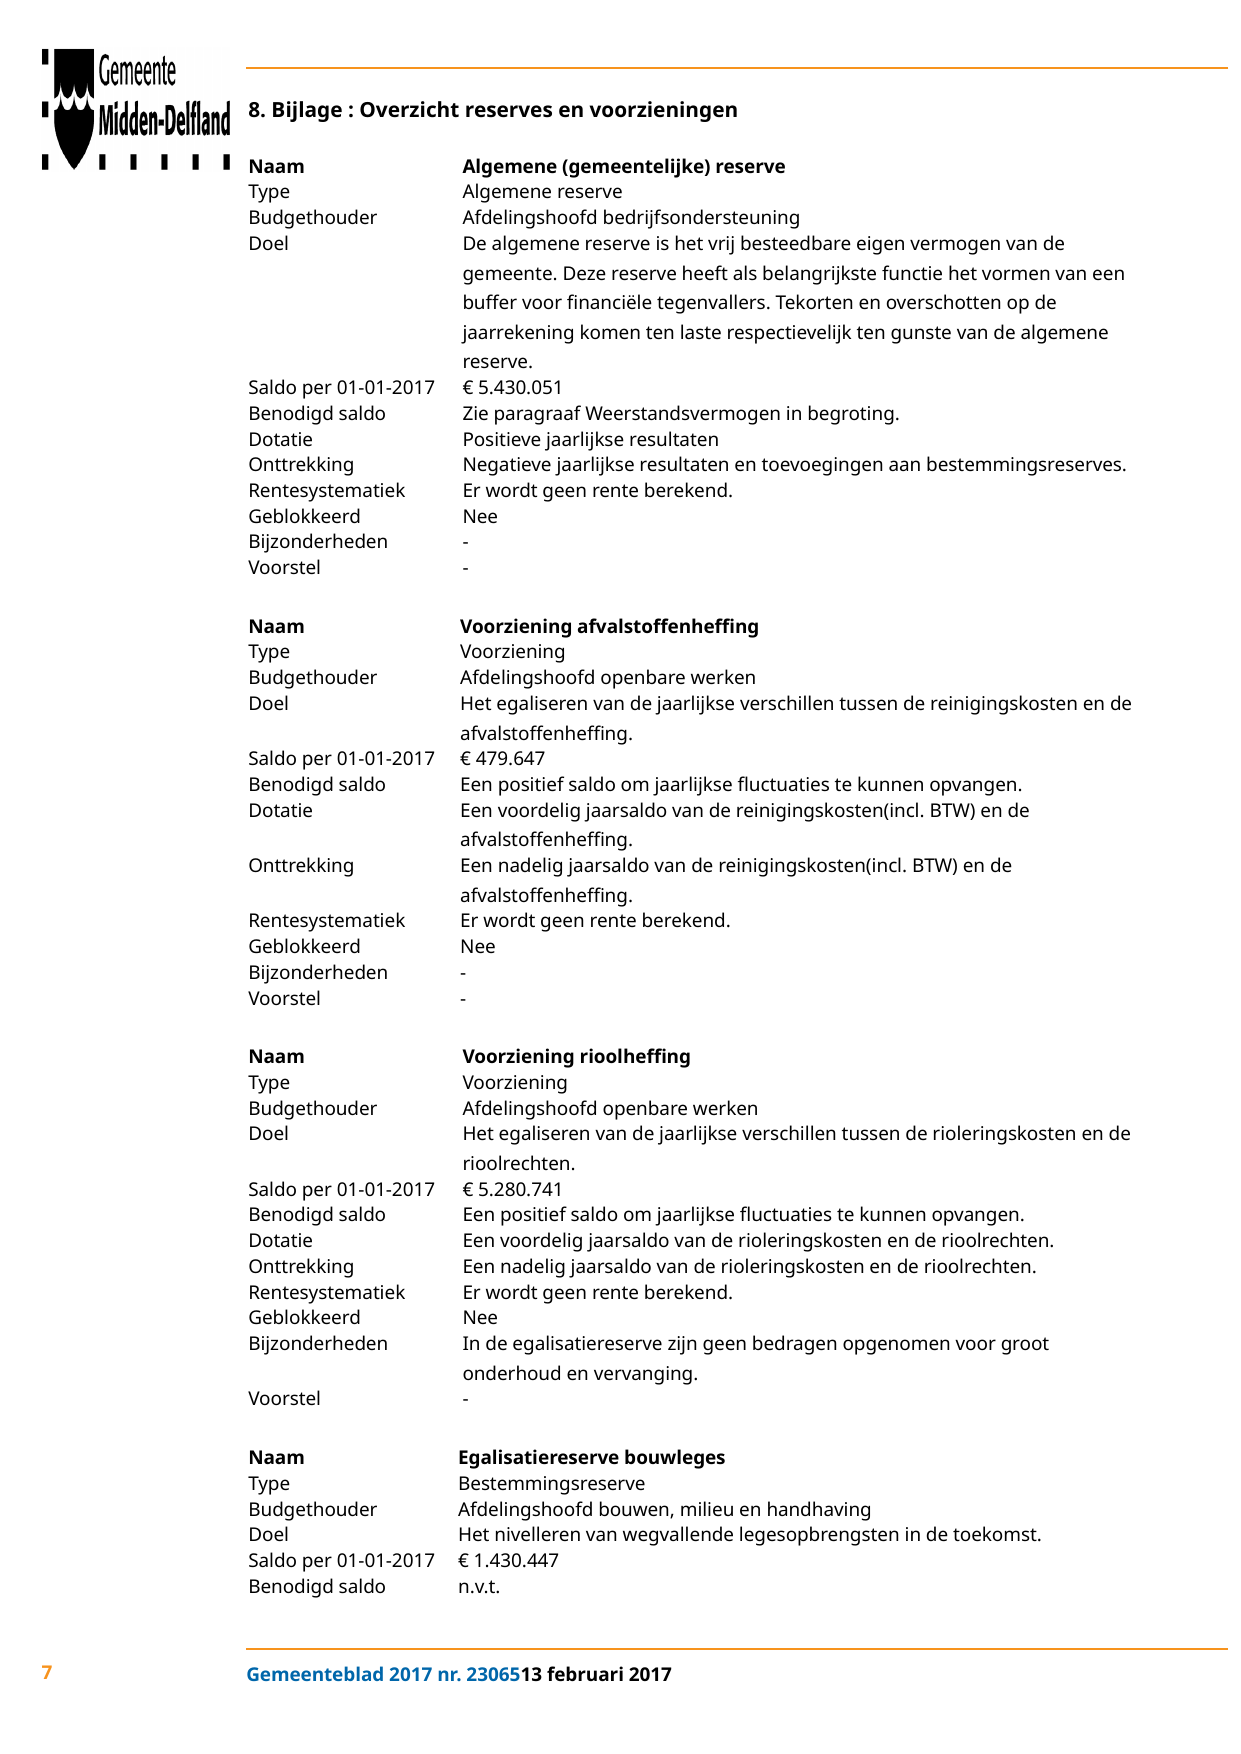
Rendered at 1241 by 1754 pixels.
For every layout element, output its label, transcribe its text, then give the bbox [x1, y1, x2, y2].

table_cell € 5.430.051 [462, 374, 1152, 400]
table_cell Rentesystematiek [248, 1279, 462, 1304]
table_cell Doel [248, 230, 462, 374]
table_cell Er wordt geen rente berekend. [462, 1279, 1152, 1304]
table_cell Bijzonderheden [248, 959, 460, 985]
table_cell - [462, 554, 1152, 580]
table_cell De algemene reserve is het vrij besteedbare eigen vermogen van de gemeente. Deze reserve heeft als belangrijkste functie het vormen van een buffer voor financiële tegenvallers. Tekorten en overschotten op de jaarrekening komen ten laste respectievelijk ten gunste van de algemene reserve. [462, 230, 1152, 374]
table_cell Er wordt geen rente berekend. [462, 477, 1152, 503]
table_cell € 479.647 [460, 746, 1152, 771]
table_cell Saldo per 01-01-2017 [248, 374, 462, 400]
table_cell Type [248, 1470, 458, 1496]
text 8. Bijlage : Overzicht reserves en voorzieningen [248, 95, 1152, 123]
table_cell Zie paragraaf Weerstandsvermogen in begroting. [462, 400, 1152, 426]
table_cell Budgethouder [248, 1496, 458, 1521]
table_cell Budgethouder [248, 1095, 462, 1121]
table_cell Voorziening [460, 639, 1152, 664]
table_cell Saldo per 01-01-2017 [248, 1547, 458, 1573]
table_cell Rentesystematiek [248, 477, 462, 503]
table_cell Bestemmingsreserve [458, 1470, 1152, 1496]
table_cell Type [248, 1069, 462, 1095]
table_cell Doel [248, 1121, 462, 1176]
table_header Naam [248, 1044, 462, 1069]
table_cell Onttrekking [248, 451, 462, 477]
table_cell Doel [248, 1521, 458, 1547]
table_header Algemene (gemeentelijke) reserve [462, 153, 1152, 179]
table_cell Het nivelleren van wegvallende legesopbrengsten in de toekomst. [458, 1521, 1152, 1547]
table_cell € 1.430.447 [458, 1547, 1152, 1573]
table_cell Geblokkeerd [248, 503, 462, 529]
table_cell Voorstel [248, 554, 462, 580]
table_cell Negatieve jaarlijkse resultaten en toevoegingen aan bestemmingsreserves. [462, 451, 1152, 477]
table_cell Type [248, 179, 462, 204]
table_cell Geblokkeerd [248, 933, 460, 959]
table_cell Nee [462, 1305, 1152, 1330]
table_cell Afdelingshoofd openbare werken [460, 665, 1152, 690]
table_header Naam [248, 613, 460, 639]
table_cell Benodigd saldo [248, 400, 462, 426]
table_cell Afdelingshoofd bouwen, milieu en handhaving [458, 1496, 1152, 1521]
table_cell Een positief saldo om jaarlijkse fluctuaties te kunnen opvangen. [460, 771, 1152, 797]
table_cell Afdelingshoofd bedrijfsondersteuning [462, 205, 1152, 230]
table_cell Budgethouder [248, 205, 462, 230]
table_cell - [460, 959, 1152, 985]
table_cell Een voordelig jaarsaldo van de rioleringskosten en de rioolrechten. [462, 1228, 1152, 1253]
table_cell In de egalisatiereserve zijn geen bedragen opgenomen voor groot onderhoud en vervanging. [462, 1330, 1152, 1386]
table_cell Een nadelig jaarsaldo van de reinigingskosten(incl. BTW) en de afvalstoffenheffing. [460, 852, 1152, 908]
table_cell Bijzonderheden [248, 1330, 462, 1386]
table_cell Afdelingshoofd openbare werken [462, 1095, 1152, 1121]
picture [41, 47, 231, 172]
table_cell - [460, 985, 1152, 1011]
table_cell Saldo per 01-01-2017 [248, 746, 460, 771]
table_header Voorziening afvalstoffenheffing [460, 613, 1152, 639]
table_header Egalisatiereserve bouwleges [458, 1444, 1152, 1470]
table_cell Algemene reserve [462, 179, 1152, 204]
table_cell Bijzonderheden [248, 529, 462, 554]
table_header Voorziening rioolheffing [462, 1044, 1152, 1069]
table_header Naam [248, 1444, 458, 1470]
table_cell Positieve jaarlijkse resultaten [462, 426, 1152, 451]
table_cell Onttrekking [248, 852, 460, 908]
table_cell Budgethouder [248, 665, 460, 690]
table_cell Een voordelig jaarsaldo van de reinigingskosten(incl. BTW) en de afvalstoffenheffing. [460, 797, 1152, 852]
table_cell Doel [248, 690, 460, 746]
table_cell Voorstel [248, 1386, 462, 1411]
table_cell Rentesystematiek [248, 908, 460, 933]
table_cell Een nadelig jaarsaldo van de rioleringskosten en de rioolrechten. [462, 1253, 1152, 1279]
table_cell € 5.280.741 [462, 1176, 1152, 1202]
table_cell Voorstel [248, 985, 460, 1011]
table_cell Onttrekking [248, 1253, 462, 1279]
table_cell Dotatie [248, 1228, 462, 1253]
table_cell Type [248, 639, 460, 664]
table_cell Nee [462, 503, 1152, 529]
table_cell Dotatie [248, 426, 462, 451]
table_cell - [462, 529, 1152, 554]
table_cell - [462, 1386, 1152, 1411]
table_cell Nee [460, 933, 1152, 959]
table_cell Dotatie [248, 797, 460, 852]
table_cell Het egaliseren van de jaarlijkse verschillen tussen de rioleringskosten en de rioolrechten. [462, 1121, 1152, 1176]
table_cell Benodigd saldo [248, 1573, 458, 1599]
table_cell Geblokkeerd [248, 1305, 462, 1330]
table_cell Een positief saldo om jaarlijkse fluctuaties te kunnen opvangen. [462, 1202, 1152, 1227]
table_cell n.v.t. [458, 1573, 1152, 1599]
table_cell Benodigd saldo [248, 771, 460, 797]
table_cell Saldo per 01-01-2017 [248, 1176, 462, 1202]
table_header Naam [248, 153, 462, 179]
table_cell Het egaliseren van de jaarlijkse verschillen tussen de reinigingskosten en de afvalstoffenheffing. [460, 690, 1152, 746]
table_cell Voorziening [462, 1069, 1152, 1095]
table_cell Er wordt geen rente berekend. [460, 908, 1152, 933]
table_cell Benodigd saldo [248, 1202, 462, 1227]
